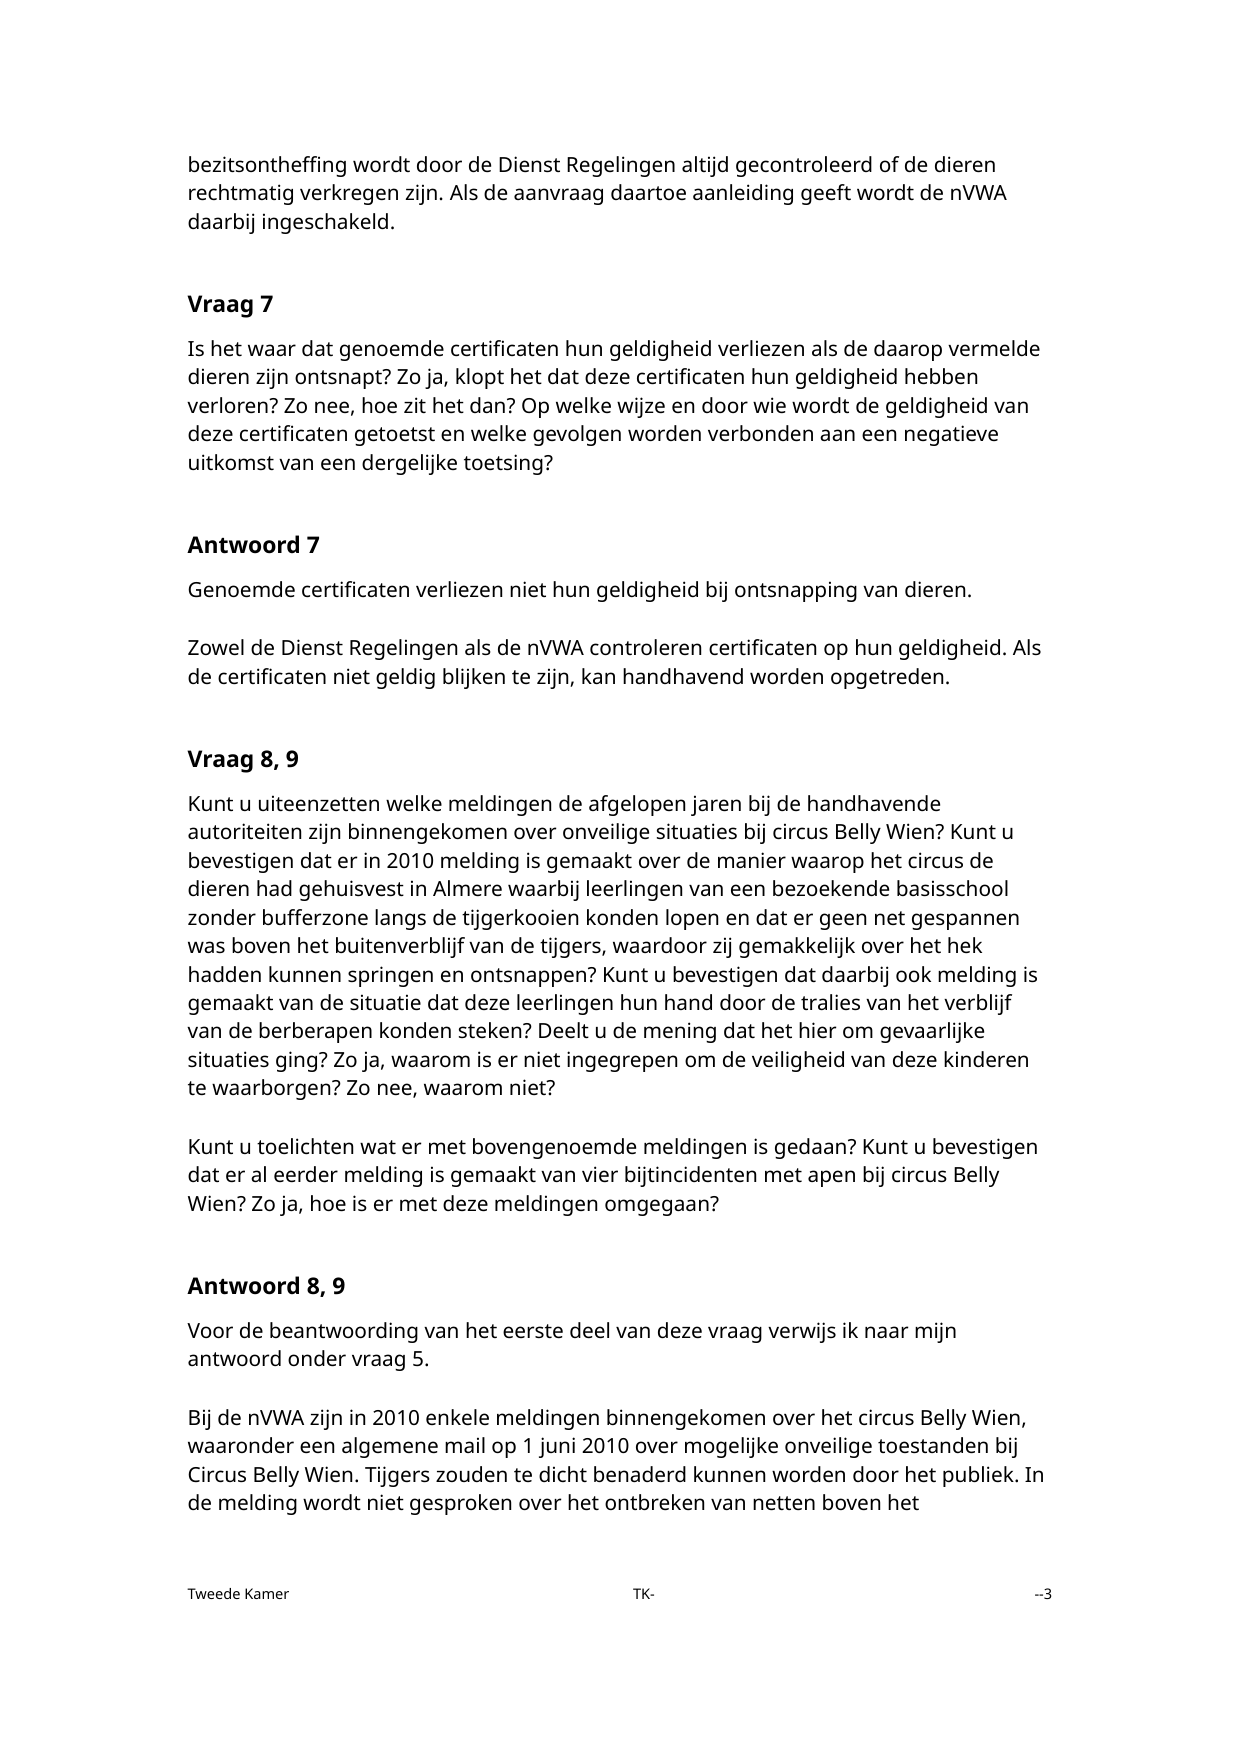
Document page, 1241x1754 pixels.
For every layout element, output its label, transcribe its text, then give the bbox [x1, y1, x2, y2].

text Kunt u toelichten wat er met bovengenoemde meldingen is gedaan? Kunt u bevestigen dat er al eerder melding is gemaakt van vier bijtincidenten met apen bij circus Belly Wien? Zo ja, hoe is er met deze meldingen omgegaan? [187, 1132, 1053, 1217]
subtitle Vraag 8, 9 [187, 743, 1053, 774]
text Kunt u uiteenzetten welke meldingen de afgelopen jaren bij de handhavende autoriteiten zijn binnengekomen over onveilige situaties bij circus Belly Wien? Kunt u bevestigen dat er in 2010 melding is gemaakt over de manier waarop het circus de dieren had gehuisvest in Almere waarbij leerlingen van een bezoekende basisschool zonder bufferzone langs de tijgerkooien konden lopen en dat er geen net gespannen was boven het buitenverblijf van de tijgers, waardoor zij gemakkelijk over het hek hadden kunnen springen en ontsnappen? Kunt u bevestigen dat daarbij ook melding is gemaakt van de situatie dat deze leerlingen hun hand door de tralies van het verblijf van de berberapen konden steken? Deelt u de mening dat het hier om gevaarlijke situaties ging? Zo ja, waarom is er niet ingegrepen om de veiligheid van deze kinderen te waarborgen? Zo nee, waarom niet? [187, 789, 1053, 1102]
text Zowel de Dienst Regelingen als de nVWA controleren certificaten op hun geldigheid. Als de certificaten niet geldig blijken te zijn, kan handhavend worden opgetreden. [187, 633, 1053, 690]
text Bij de nVWA zijn in 2010 enkele meldingen binnengekomen over het circus Belly Wien, waaronder een algemene mail op 1 juni 2010 over mogelijke onveilige toestanden bij Circus Belly Wien. Tijgers zouden te dicht benaderd kunnen worden door het publiek. In de melding wordt niet gesproken over het ontbreken van netten boven het [187, 1403, 1053, 1517]
text Genoemde certificaten verliezen niet hun geldigheid bij ontsnapping van dieren. [187, 575, 1053, 603]
text bezitsontheffing wordt door de Dienst Regelingen altijd gecontroleerd of de dieren rechtmatig verkregen zijn. Als de aanvraag daartoe aanleiding geeft wordt de nVWA daarbij ingeschakeld. [187, 150, 1053, 235]
subtitle Antwoord 8, 9 [187, 1270, 1053, 1301]
text Is het waar dat genoemde certificaten hun geldigheid verliezen als de daarop vermelde dieren zijn ontsnapt? Zo ja, klopt het dat deze certificaten hun geldigheid hebben verloren? Zo nee, hoe zit het dan? Op welke wijze en door wie wordt de geldigheid van deze certificaten getoetst en welke gevolgen worden verbonden aan een negatieve uitkomst van een dergelijke toetsing? [187, 334, 1053, 476]
text Voor de beantwoording van het eerste deel van deze vraag verwijs ik naar mijn antwoord onder vraag 5. [187, 1316, 1053, 1373]
subtitle Vraag 7 [187, 288, 1053, 319]
subtitle Antwoord 7 [187, 529, 1053, 560]
